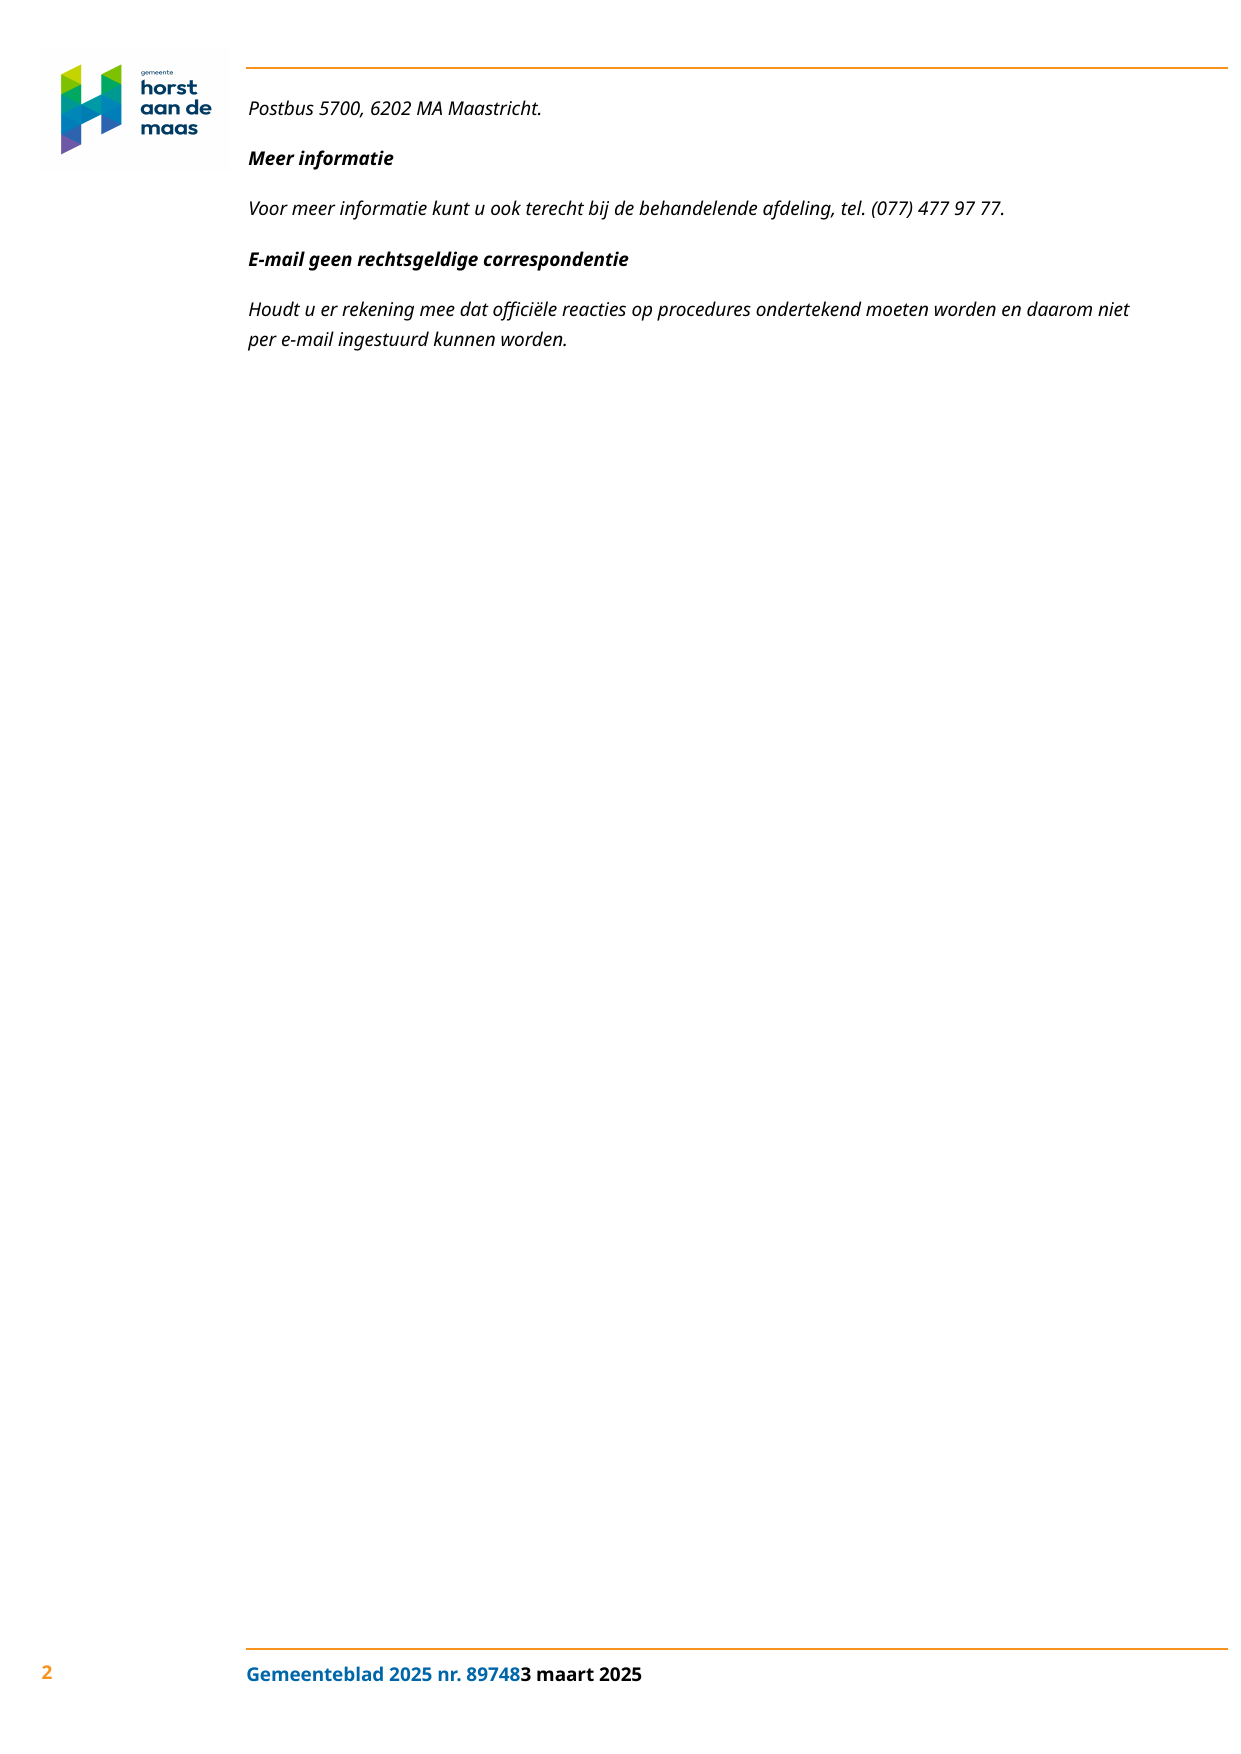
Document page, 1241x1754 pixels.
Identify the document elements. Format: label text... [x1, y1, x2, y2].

text Meer informatie [248, 145, 1152, 171]
text E-mail geen rechtsgeldige correspondentie [248, 246, 1152, 272]
picture [41, 47, 231, 172]
text Postbus 5700, 6202 MA Maastricht. [248, 95, 1152, 121]
text Voor meer informatie kunt u ook terecht bij de behandelende afdeling, tel. (077) 477 97 77. [248, 196, 1152, 221]
text Houdt u er rekening mee dat officiële reacties op procedures ondertekend moeten worden en daarom niet per e-mail ingestuurd kunnen worden. [248, 296, 1152, 352]
